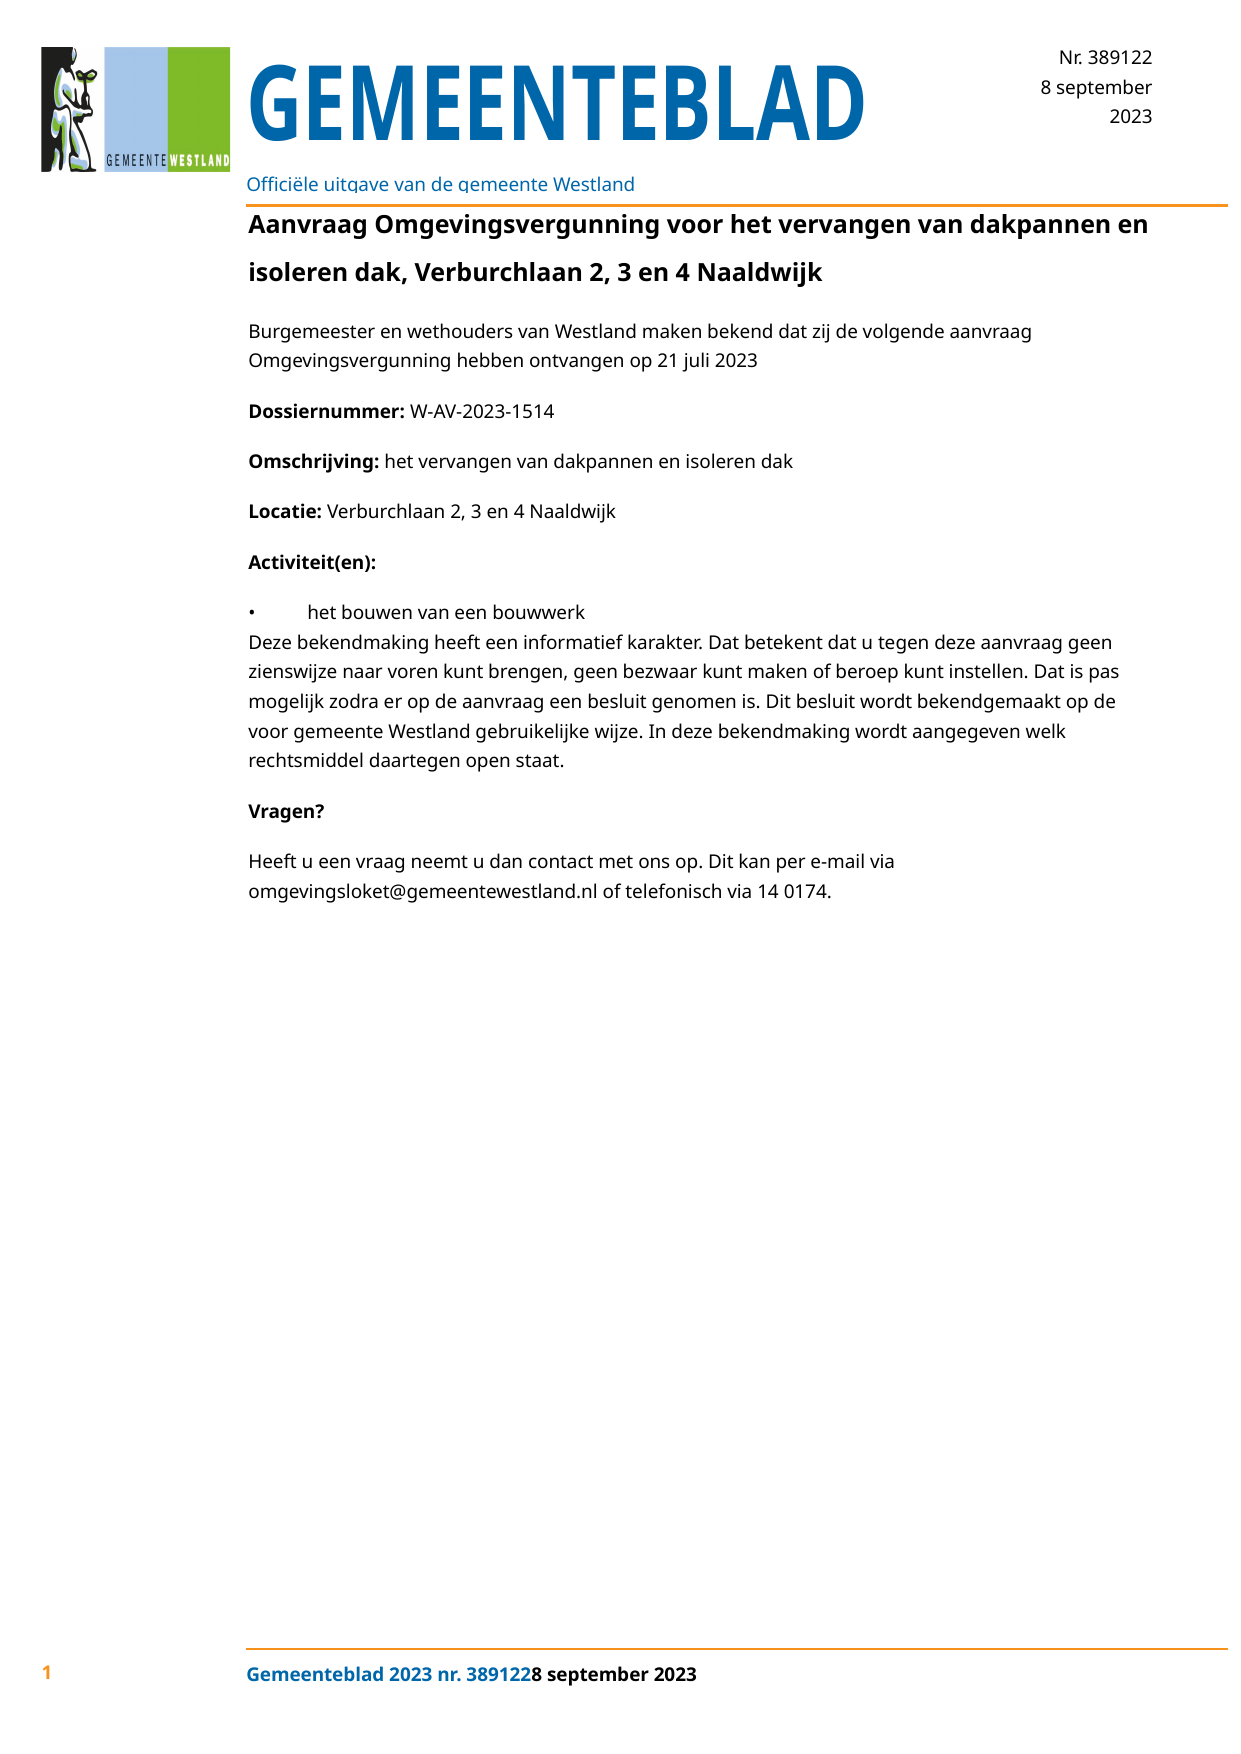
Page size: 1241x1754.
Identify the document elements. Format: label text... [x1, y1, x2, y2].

text Aanvraag Omgevingsvergunning voor het vervangen van dakpannen en isoleren dak, Verburchlaan 2, 3 en 4 Naaldwijk [248, 207, 1152, 288]
text Activiteit(en): [248, 549, 1152, 575]
text Deze bekendmaking heeft een informatief karakter. Dat betekent dat u tegen deze aanvraag geen zienswijze naar voren kunt brengen, geen bezwaar kunt maken of beroep kunt instellen. Dat is pas mogelijk zodra er op de aanvraag een besluit genomen is. Dit besluit wordt bekendgemaakt op de voor gemeente Westland gebruikelijke wijze. In deze bekendmaking wordt aangegeven welk rechtsmiddel daartegen open staat. [248, 629, 1152, 773]
list het bouwen van een bouwwerk [248, 599, 1152, 625]
text Omschrijving: het vervangen van dakpannen en isoleren dak [248, 448, 1152, 474]
text Locatie: Verburchlaan 2, 3 en 4 Naaldwijk [248, 499, 1152, 524]
picture [41, 47, 231, 172]
text Vragen? [248, 798, 1152, 824]
text Burgemeester en wethouders van Westland maken bekend dat zij de volgende aanvraag Omgevingsvergunning hebben ontvangen op 21 juli 2023 [248, 318, 1152, 373]
text Heeft u een vraag neemt u dan contact met ons op. Dit kan per e-mail via omgevingsloket@gemeentewestland.nl of telefonisch via 14 0174. [248, 848, 1152, 904]
text Dossiernummer: W-AV-2023-1514 [248, 398, 1152, 424]
